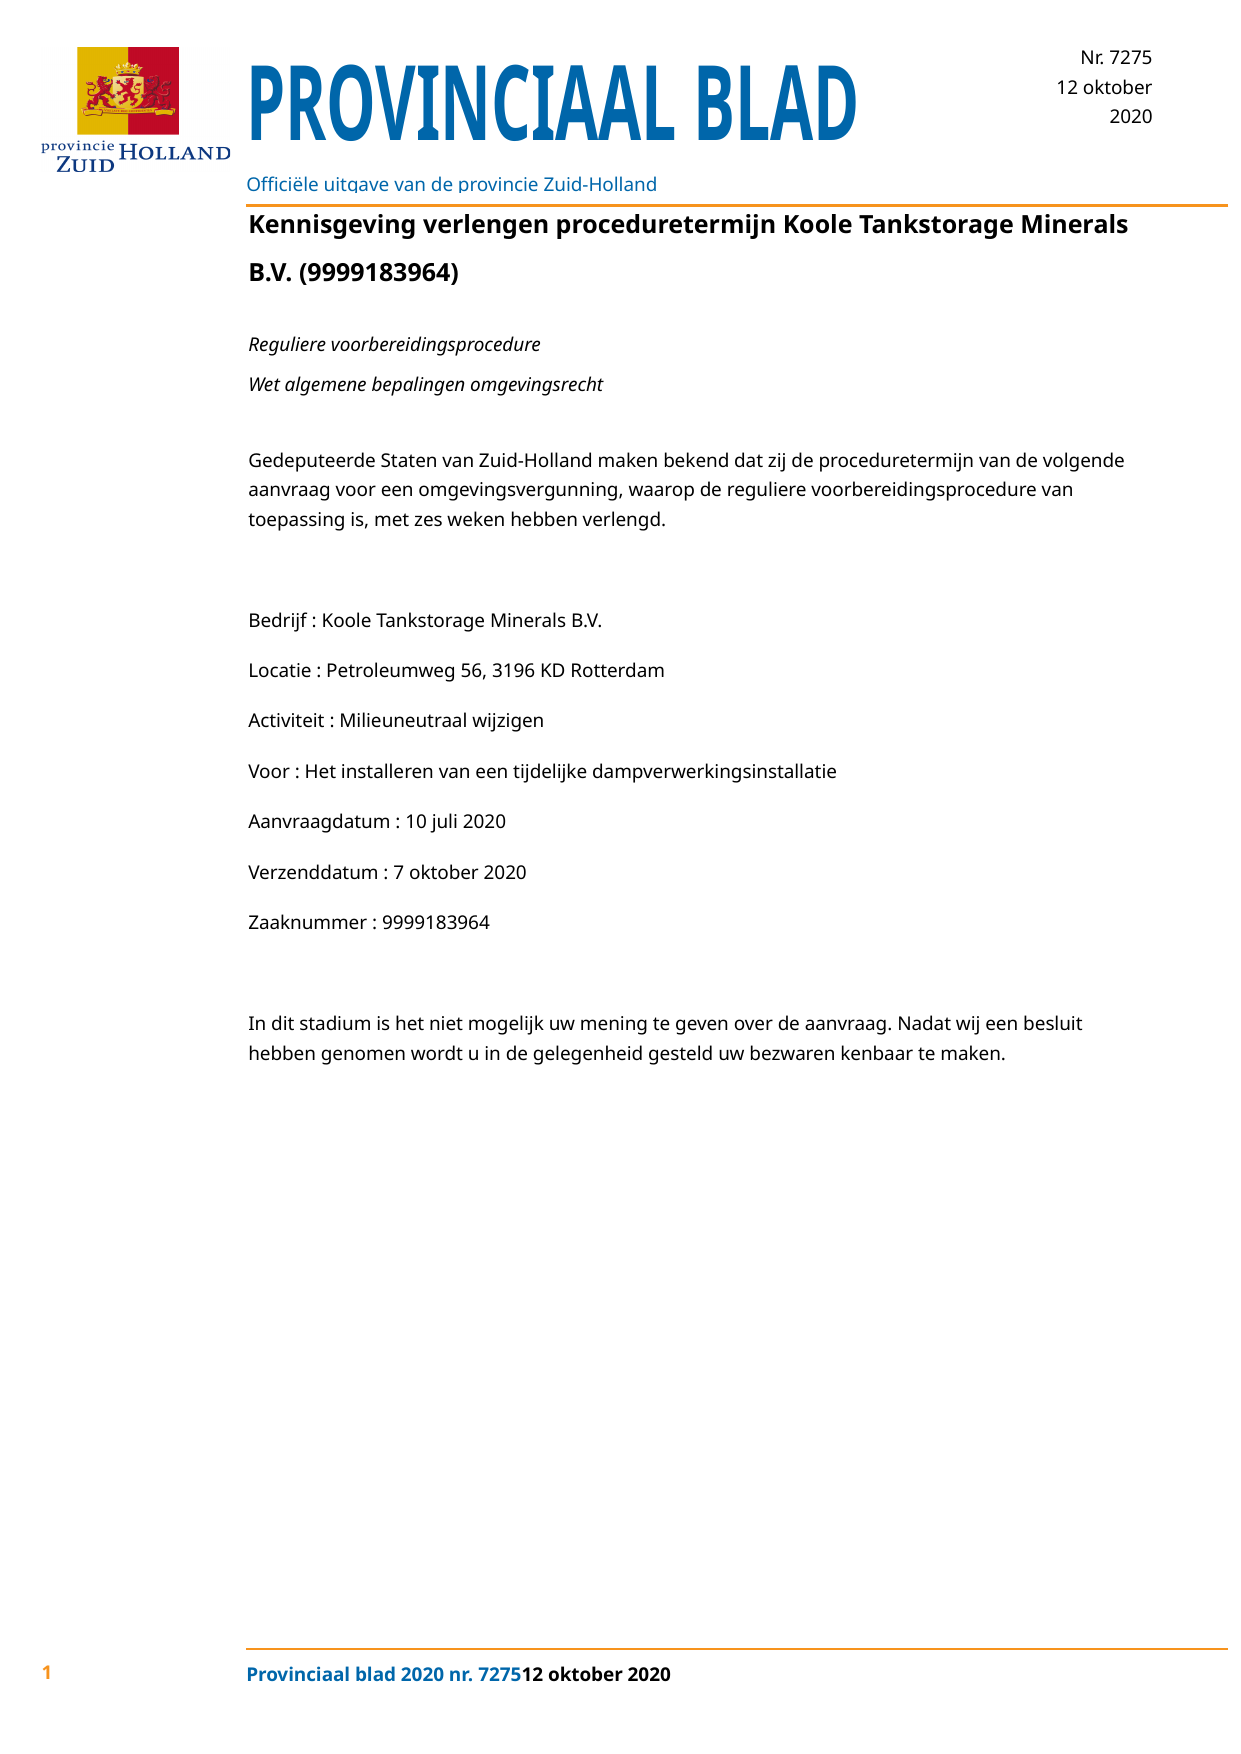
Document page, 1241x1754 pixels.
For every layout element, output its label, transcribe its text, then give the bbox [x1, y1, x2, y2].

text Aanvraagdatum : 10 juli 2020 [248, 808, 1152, 834]
text Gedeputeerde Staten van Zuid-Holland maken bekend dat zij de proceduretermijn van de volgende aanvraag voor een omgevingsvergunning, waarop de reguliere voorbereidingsprocedure van toepassing is, met zes weken hebben verlengd. [248, 447, 1152, 532]
text Bedrijf : Koole Tankstorage Minerals B.V. [248, 607, 1152, 633]
text Reguliere voorbereidingsprocedure [248, 331, 1152, 357]
text Verzenddatum : 7 oktober 2020 [248, 859, 1152, 885]
text Zaaknummer : 9999183964 [248, 909, 1152, 935]
picture [41, 47, 231, 172]
text Wet algemene bepalingen omgevingsrecht [248, 371, 1152, 396]
text Activiteit : Milieuneutraal wijzigen [248, 708, 1152, 733]
text Kennisgeving verlengen proceduretermijn Koole Tankstorage Minerals B.V. (9999183964) [248, 207, 1152, 288]
text Voor : Het installeren van een tijdelijke dampverwerkingsinstallatie [248, 758, 1152, 784]
text In dit stadium is het niet mogelijk uw mening te geven over de aanvraag. Nadat wij een besluit hebben genomen wordt u in de gelegenheid gesteld uw bezwaren kenbaar te maken. [248, 1010, 1152, 1066]
text Locatie : Petroleumweg 56, 3196 KD Rotterdam [248, 657, 1152, 683]
